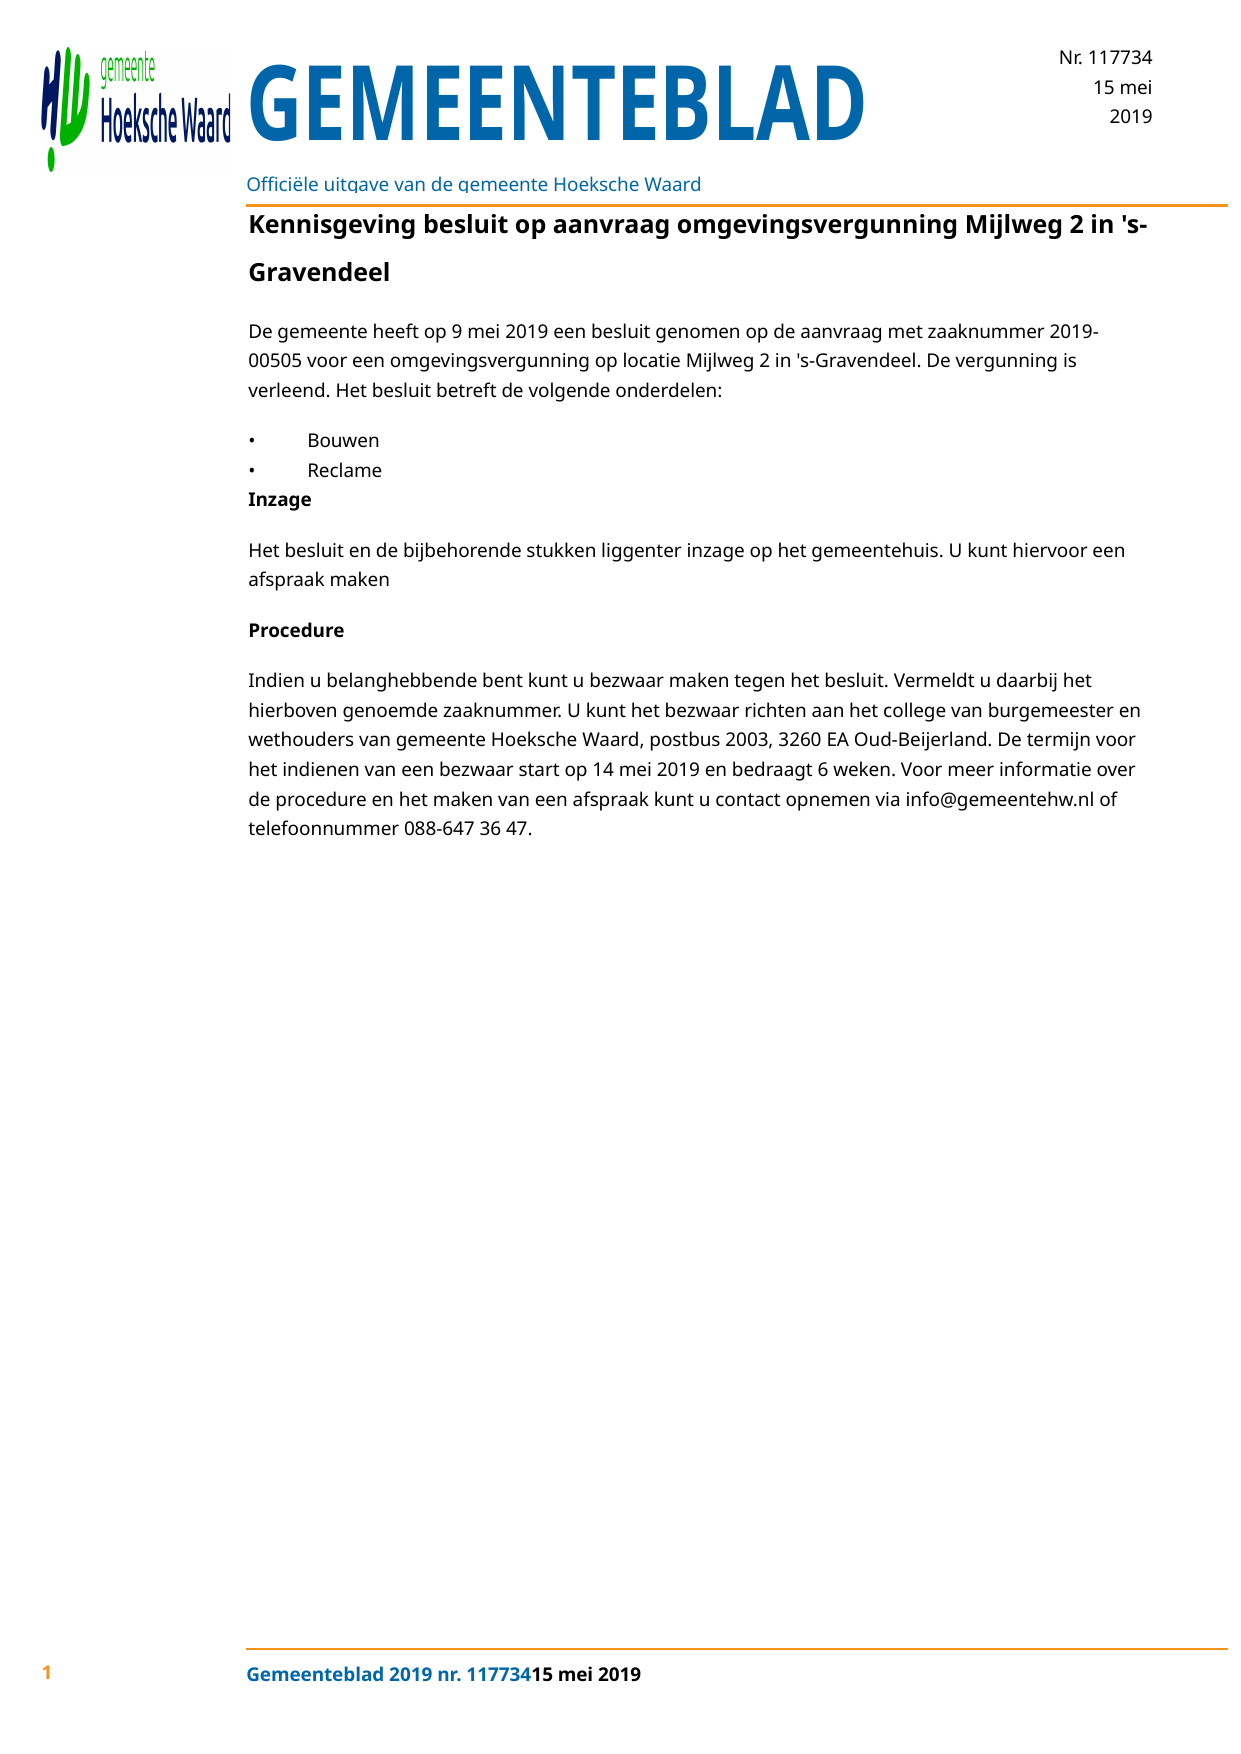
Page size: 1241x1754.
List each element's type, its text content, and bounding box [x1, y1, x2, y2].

text Het besluit en de bijbehorende stukken liggenter inzage op het gemeentehuis. U kunt hiervoor een afspraak maken [248, 537, 1152, 592]
text Inzage [248, 487, 1152, 512]
picture [41, 47, 231, 172]
text De gemeente heeft op 9 mei 2019 een besluit genomen op de aanvraag met zaaknummer 2019-00505 voor een omgevingsvergunning op locatie Mijlweg 2 in 's-Gravendeel. De vergunning is verleend. Het besluit betreft de volgende onderdelen: [248, 318, 1152, 403]
text Procedure [248, 617, 1152, 643]
text Indien u belanghebbende bent kunt u bezwaar maken tegen het besluit. Vermeldt u daarbij het hierboven genoemde zaaknummer. U kunt het bezwaar richten aan het college van burgemeester en wethouders van gemeente Hoeksche Waard, postbus 2003, 3260 EA Oud-Beijerland. De termijn voor het indienen van een bezwaar start op 14 mei 2019 en bedraagt 6 weken. Voor meer informatie over de procedure en het maken van een afspraak kunt u contact opnemen via info@gemeentehw.nl of telefoonnummer 088-647 36 47. [248, 667, 1152, 841]
text Kennisgeving besluit op aanvraag omgevingsvergunning Mijlweg 2 in 's-Gravendeel [248, 207, 1152, 288]
list Bouwen [248, 427, 1152, 453]
list Reclame [248, 457, 1152, 483]
